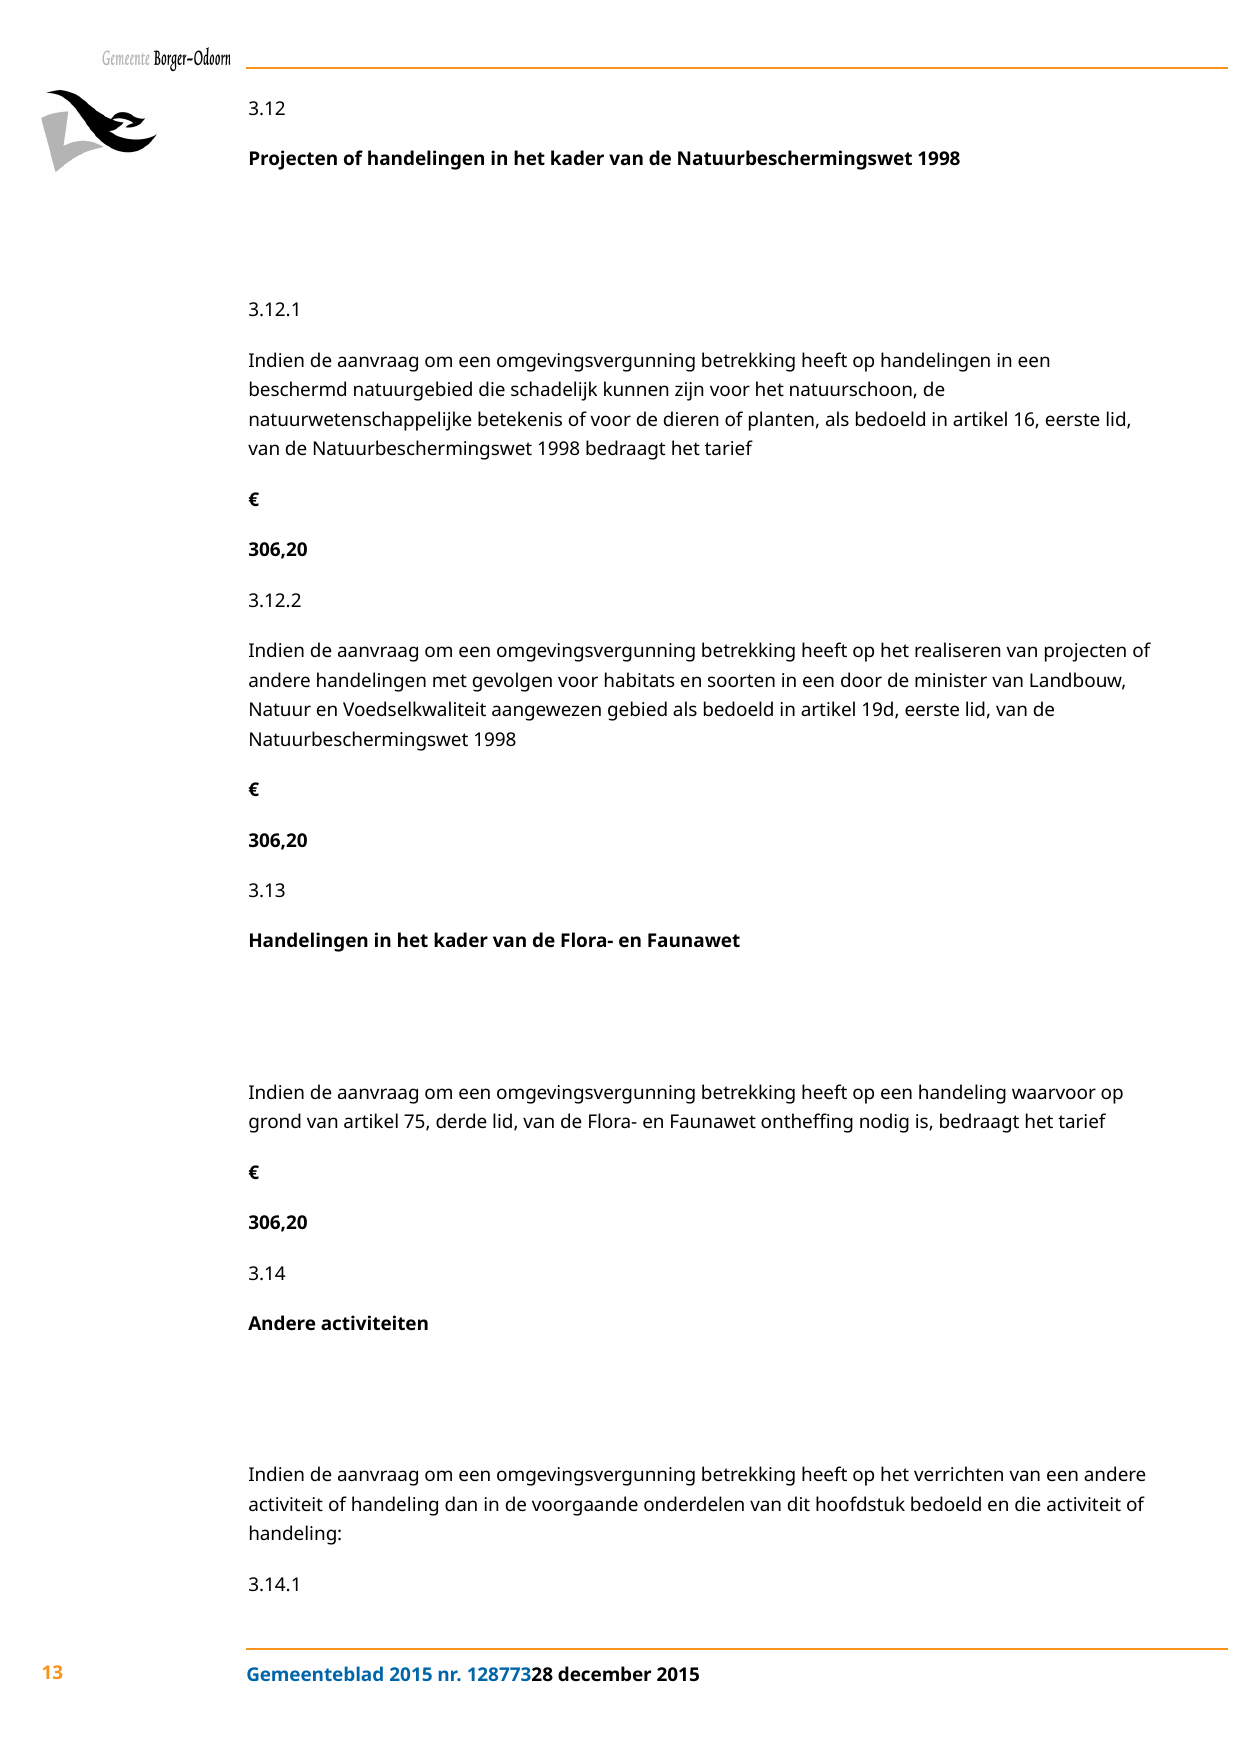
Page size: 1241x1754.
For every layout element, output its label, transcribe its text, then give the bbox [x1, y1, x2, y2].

text 3.14 [248, 1260, 1152, 1286]
text € [248, 776, 1152, 802]
text 3.12.2 [248, 587, 1152, 613]
text € [248, 486, 1152, 512]
picture [41, 47, 231, 172]
text 306,20 [248, 827, 1152, 853]
text Andere activiteiten [248, 1310, 1152, 1336]
text Projecten of handelingen in het kader van de Natuurbeschermingswet 1998 [248, 145, 1152, 171]
text 306,20 [248, 1209, 1152, 1235]
text 3.12 [248, 95, 1152, 121]
text Indien de aanvraag om een omgevingsvergunning betrekking heeft op een handeling waarvoor op grond van artikel 75, derde lid, van de Flora- en Faunawet ontheffing nodig is, bedraagt het tarief [248, 1079, 1152, 1134]
text Indien de aanvraag om een omgevingsvergunning betrekking heeft op het verrichten van een andere activiteit of handeling dan in de voorgaande onderdelen van dit hoofdstuk bedoeld en die activiteit of handeling: [248, 1461, 1152, 1546]
text Indien de aanvraag om een omgevingsvergunning betrekking heeft op het realiseren van projecten of andere handelingen met gevolgen voor habitats en soorten in een door de minister van Landbouw, Natuur en Voedselkwaliteit aangewezen gebied als bedoeld in artikel 19d, eerste lid, van de Natuurbeschermingswet 1998 [248, 637, 1152, 752]
text 3.13 [248, 877, 1152, 903]
text 306,20 [248, 536, 1152, 562]
text 3.14.1 [248, 1571, 1152, 1597]
text 3.12.1 [248, 296, 1152, 322]
text € [248, 1159, 1152, 1185]
text Indien de aanvraag om een omgevingsvergunning betrekking heeft op handelingen in een beschermd natuurgebied die schadelijk kunnen zijn voor het natuurschoon, de natuurwetenschappelijke betekenis of voor de dieren of planten, als bedoeld in artikel 16, eerste lid, van de Natuurbeschermingswet 1998 bedraagt het tarief [248, 347, 1152, 461]
text Handelingen in het kader van de Flora- en Faunawet [248, 928, 1152, 953]
